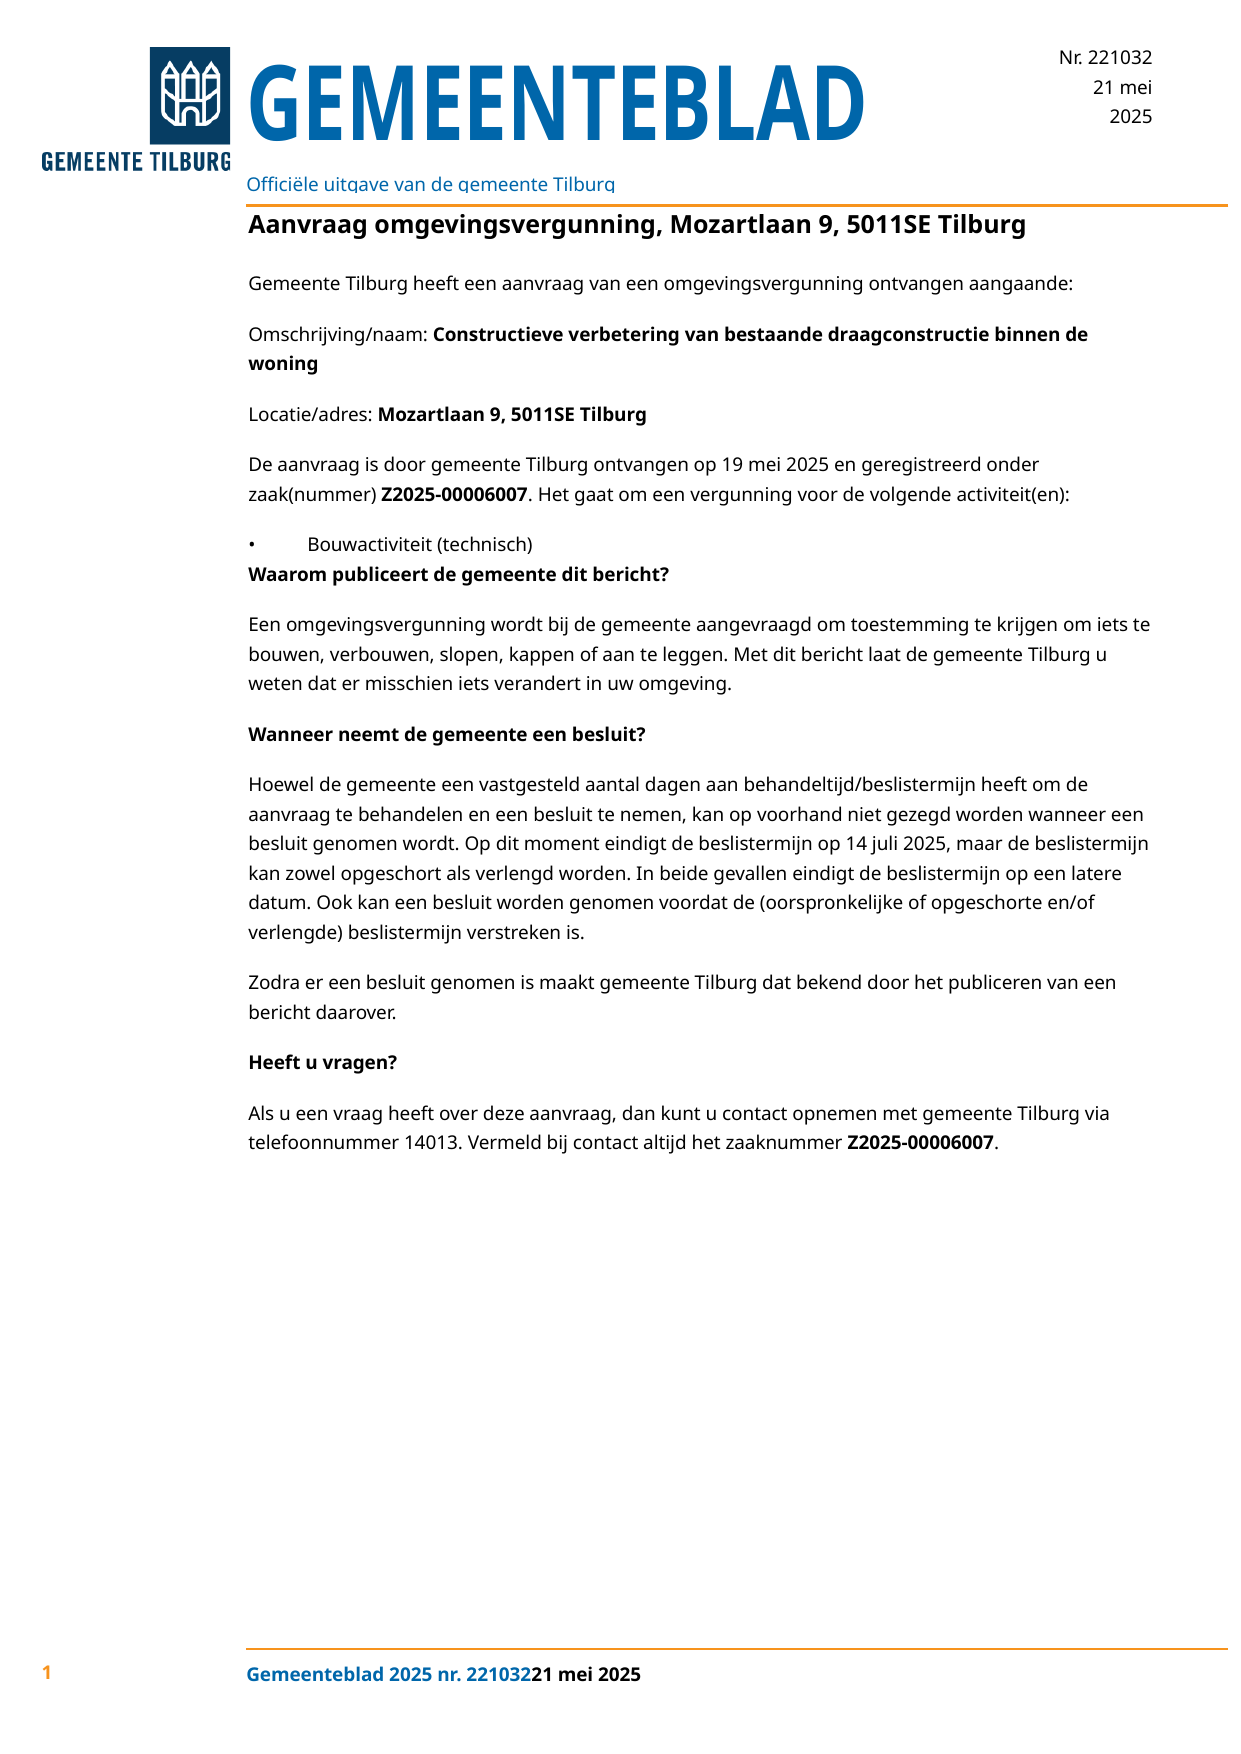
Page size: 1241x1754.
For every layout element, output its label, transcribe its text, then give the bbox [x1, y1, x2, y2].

text Omschrijving/naam: Constructieve verbetering van bestaande draagconstructie binnen de woning [248, 321, 1152, 376]
picture [41, 47, 231, 172]
text Zodra er een besluit genomen is maakt gemeente Tilburg dat bekend door het publiceren van een bericht daarover. [248, 969, 1152, 1025]
text Locatie/adres: Mozartlaan 9, 5011SE Tilburg [248, 401, 1152, 426]
text Een omgevingsvergunning wordt bij de gemeente aangevraagd om toestemming te krijgen om iets te bouwen, verbouwen, slopen, kappen of aan te leggen. Met dit bericht laat de gemeente Tilburg u weten dat er misschien iets verandert in uw omgeving. [248, 611, 1152, 696]
text De aanvraag is door gemeente Tilburg ontvangen op 19 mei 2025 en geregistreerd onder zaak(nummer) Z2025-00006007. Het gaat om een vergunning voor de volgende activiteit(en): [248, 451, 1152, 506]
text Hoewel de gemeente een vastgesteld aantal dagen aan behandeltijd/beslistermijn heeft om de aanvraag te behandelen en een besluit te nemen, kan op voorhand niet gezegd worden wanneer een besluit genomen wordt. Op dit moment eindigt de beslistermijn op 14 juli 2025, maar de beslistermijn kan zowel opgeschort als verlengd worden. In beide gevallen eindigt de beslistermijn op een latere datum. Ook kan een besluit worden genomen voordat de (oorspronkelijke of opgeschorte en/of verlengde) beslistermijn verstreken is. [248, 771, 1152, 945]
text Als u een vraag heeft over deze aanvraag, dan kunt u contact opnemen met gemeente Tilburg via telefoonnummer 14013. Vermeld bij contact altijd het zaaknummer Z2025-00006007. [248, 1100, 1152, 1155]
text Heeft u vragen? [248, 1049, 1152, 1075]
text Waarom publiceert de gemeente dit bericht? [248, 561, 1152, 586]
list Bouwactiviteit (technisch) [248, 531, 1152, 557]
text Aanvraag omgevingsvergunning, Mozartlaan 9, 5011SE Tilburg [248, 207, 1152, 241]
text Gemeente Tilburg heeft een aanvraag van een omgevingsvergunning ontvangen aangaande: [248, 270, 1152, 296]
text Wanneer neemt de gemeente een besluit? [248, 721, 1152, 746]
